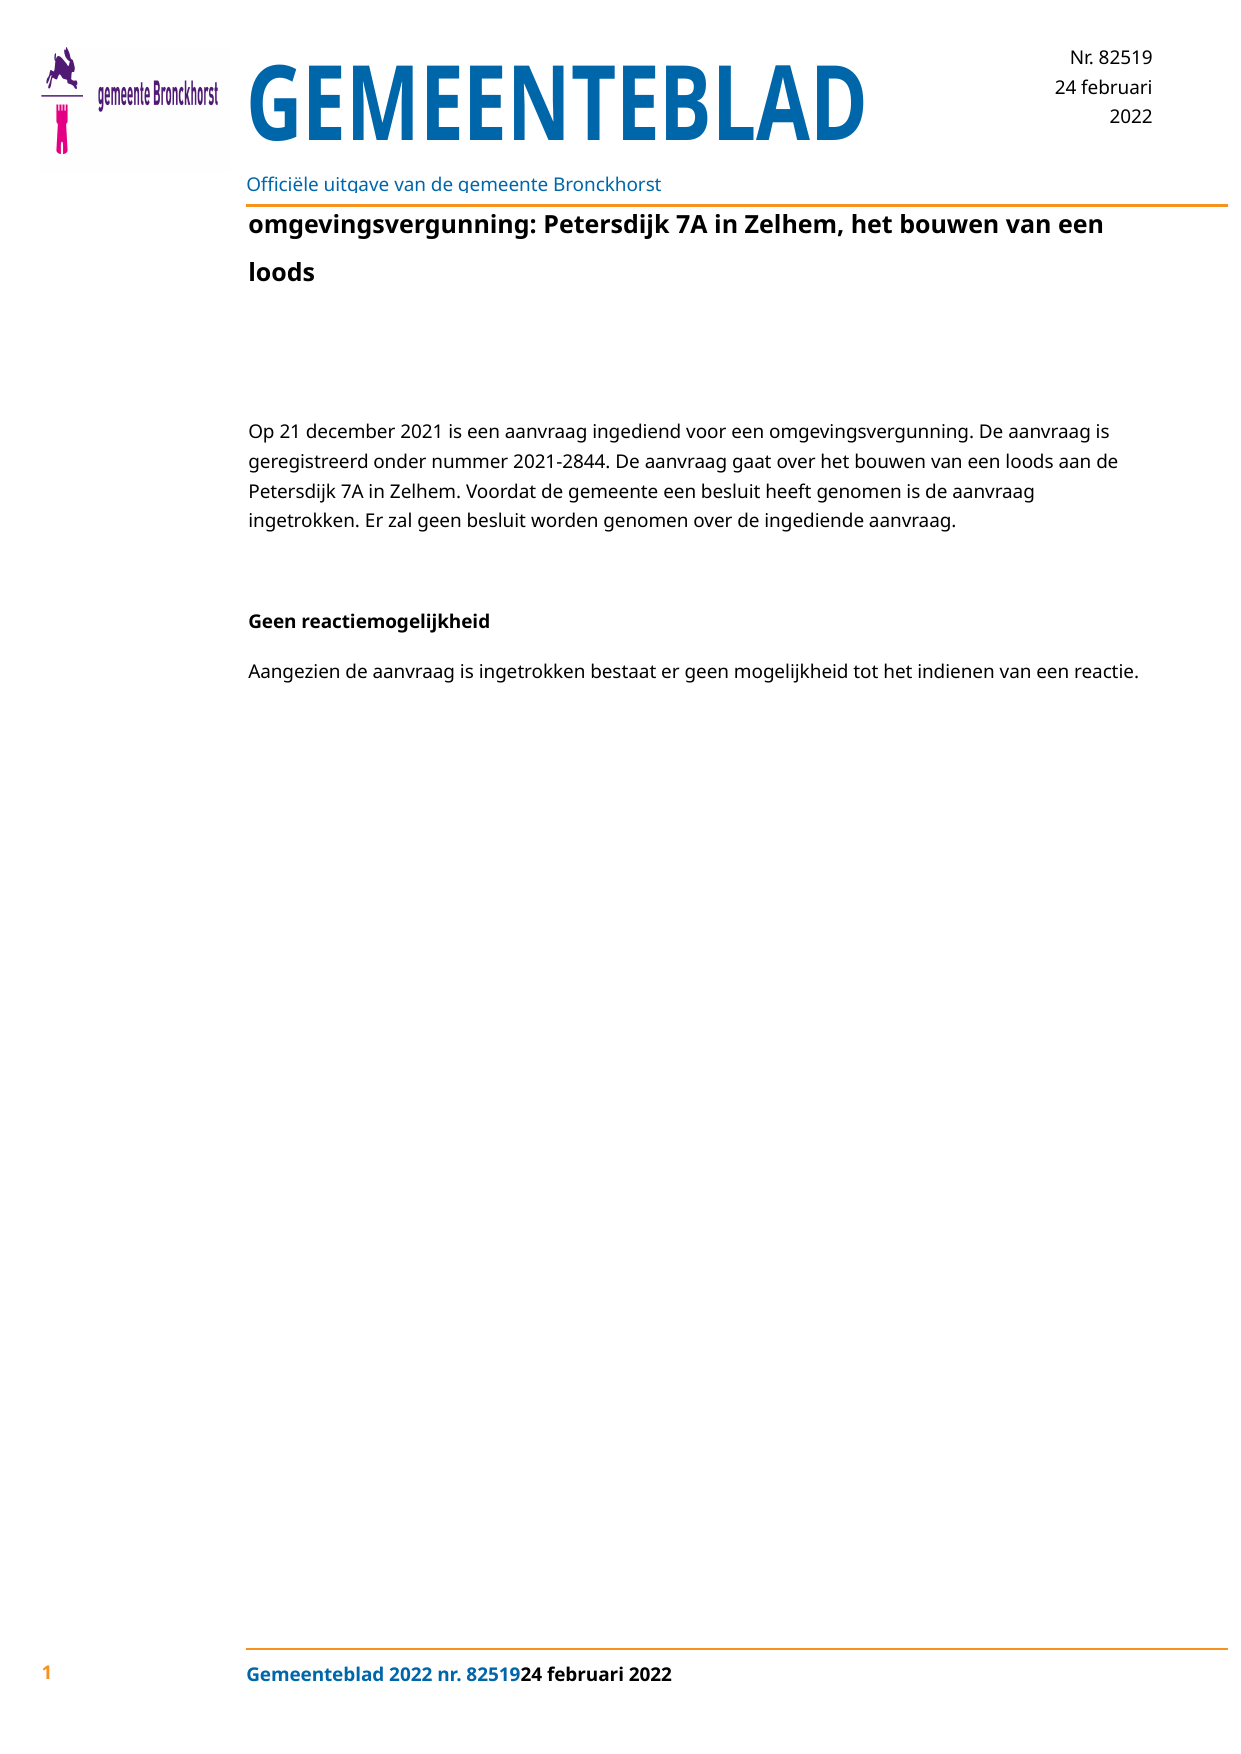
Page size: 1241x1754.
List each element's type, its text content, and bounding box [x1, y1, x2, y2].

text Geen reactiemogelijkheid [248, 608, 1152, 634]
text omgevingsvergunning: Petersdijk 7A in Zelhem, het bouwen van een loods [248, 207, 1152, 288]
picture [41, 47, 231, 172]
text Aangezien de aanvraag is ingetrokken bestaat er geen mogelijkheid tot het indienen van een reactie. [248, 659, 1152, 684]
text Op 21 december 2021 is een aanvraag ingediend voor een omgevingsvergunning. De aanvraag is geregistreerd onder nummer 2021-2844. De aanvraag gaat over het bouwen van een loods aan de Petersdijk 7A in Zelhem. Voordat de gemeente een besluit heeft genomen is de aanvraag ingetrokken. Er zal geen besluit worden genomen over de ingediende aanvraag. [248, 419, 1152, 533]
